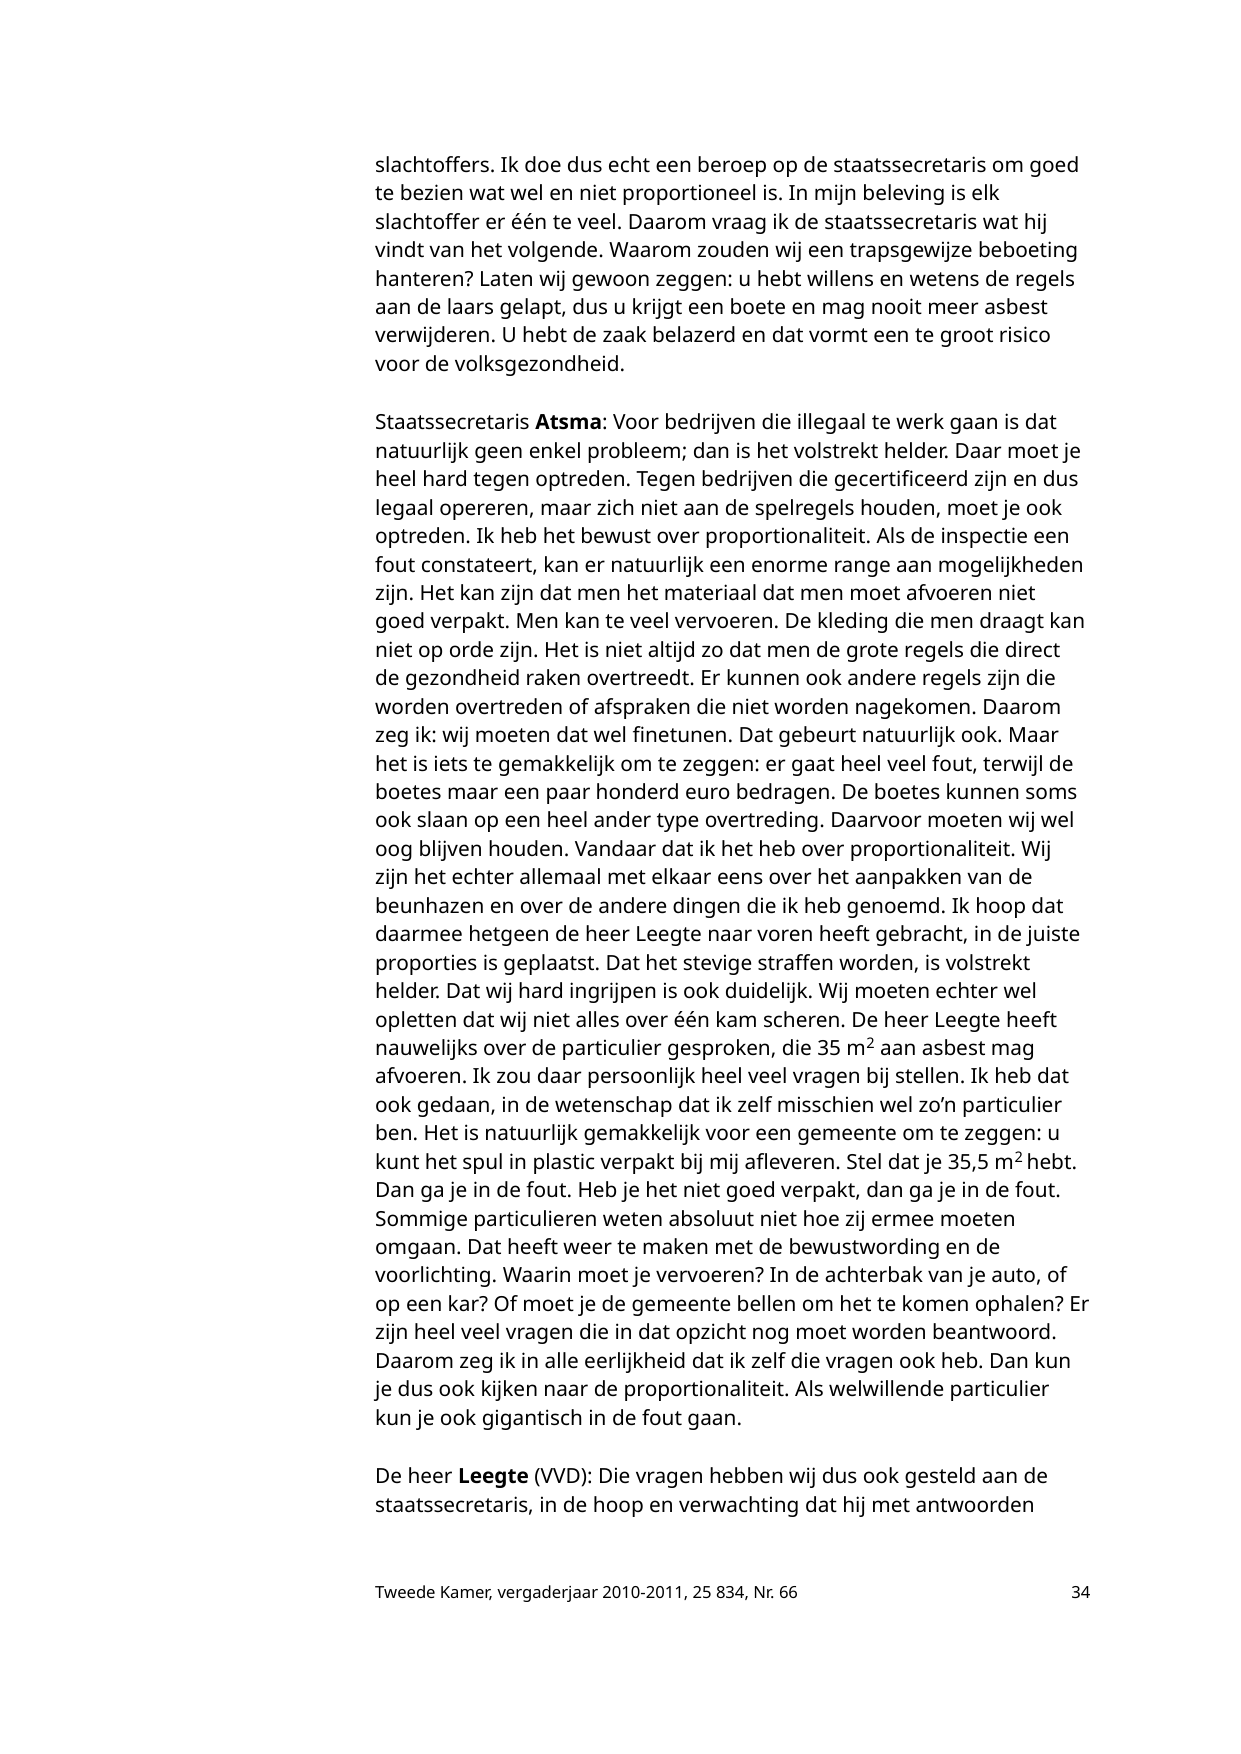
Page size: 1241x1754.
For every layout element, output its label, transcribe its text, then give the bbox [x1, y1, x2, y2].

text Staatssecretaris Atsma: Voor bedrijven die illegaal te werk gaan is dat natuurlijk geen enkel probleem; dan is het volstrekt helder. Daar moet je heel hard tegen optreden. Tegen bedrijven die gecertificeerd zijn en dus legaal opereren, maar zich niet aan de spelregels houden, moet je ook optreden. Ik heb het bewust over proportionaliteit. Als de inspectie een fout constateert, kan er natuurlijk een enorme range aan mogelijkheden zijn. Het kan zijn dat men het materiaal dat men moet afvoeren niet goed verpakt. Men kan te veel vervoeren. De kleding die men draagt kan niet op orde zijn. Het is niet altijd zo dat men de grote regels die direct de gezondheid raken overtreedt. Er kunnen ook andere regels zijn die worden overtreden of afspraken die niet worden nagekomen. Daarom zeg ik: wij moeten dat wel finetunen. Dat gebeurt natuurlijk ook. Maar het is iets te gemakkelijk om te zeggen: er gaat heel veel fout, terwijl de boetes maar een paar honderd euro bedragen. De boetes kunnen soms ook slaan op een heel ander type overtreding. Daarvoor moeten wij wel oog blijven houden. Vandaar dat ik het heb over proportionaliteit. Wij zijn het echter allemaal met elkaar eens over het aanpakken van de beunhazen en over de andere dingen die ik heb genoemd. Ik hoop dat daarmee hetgeen de heer Leegte naar voren heeft gebracht, in de juiste proporties is geplaatst. Dat het stevige straffen worden, is volstrekt helder. Dat wij hard ingrijpen is ook duidelijk. Wij moeten echter wel opletten dat wij niet alles over één kam scheren. De heer Leegte heeft nauwelijks over de particulier gesproken, die 35 m2 aan asbest mag afvoeren. Ik zou daar persoonlijk heel veel vragen bij stellen. Ik heb dat ook gedaan, in de wetenschap dat ik zelf misschien wel zo’n particulier ben. Het is natuurlijk gemakkelijk voor een gemeente om te zeggen: u kunt het spul in plastic verpakt bij mij afleveren. Stel dat je 35,5 m2 hebt. Dan ga je in de fout. Heb je het niet goed verpakt, dan ga je in de fout. Sommige particulieren weten absoluut niet hoe zij ermee moeten omgaan. Dat heeft weer te maken met de bewustwording en de voorlichting. Waarin moet je vervoeren? In de achterbak van je auto, of op een kar? Of moet je de gemeente bellen om het te komen ophalen? Er zijn heel veel vragen die in dat opzicht nog moet worden beantwoord. Daarom zeg ik in alle eerlijkheid dat ik zelf die vragen ook heb. Dan kun je dus ook kijken naar de proportionaliteit. Als welwillende particulier kun je ook gigantisch in de fout gaan. [375, 407, 1090, 1431]
text slachtoffers. Ik doe dus echt een beroep op de staatssecretaris om goed te bezien wat wel en niet proportioneel is. In mijn beleving is elk slachtoffer er één te veel. Daarom vraag ik de staatssecretaris wat hij vindt van het volgende. Waarom zouden wij een trapsgewijze beboeting hanteren? Laten wij gewoon zeggen: u hebt willens en wetens de regels aan de laars gelapt, dus u krijgt een boete en mag nooit meer asbest verwijderen. U hebt de zaak belazerd en dat vormt een te groot risico voor de volksgezondheid. [375, 150, 1090, 377]
text De heer Leegte (VVD): Die vragen hebben wij dus ook gesteld aan de staatssecretaris, in de hoop en verwachting dat hij met antwoorden [375, 1461, 1090, 1518]
